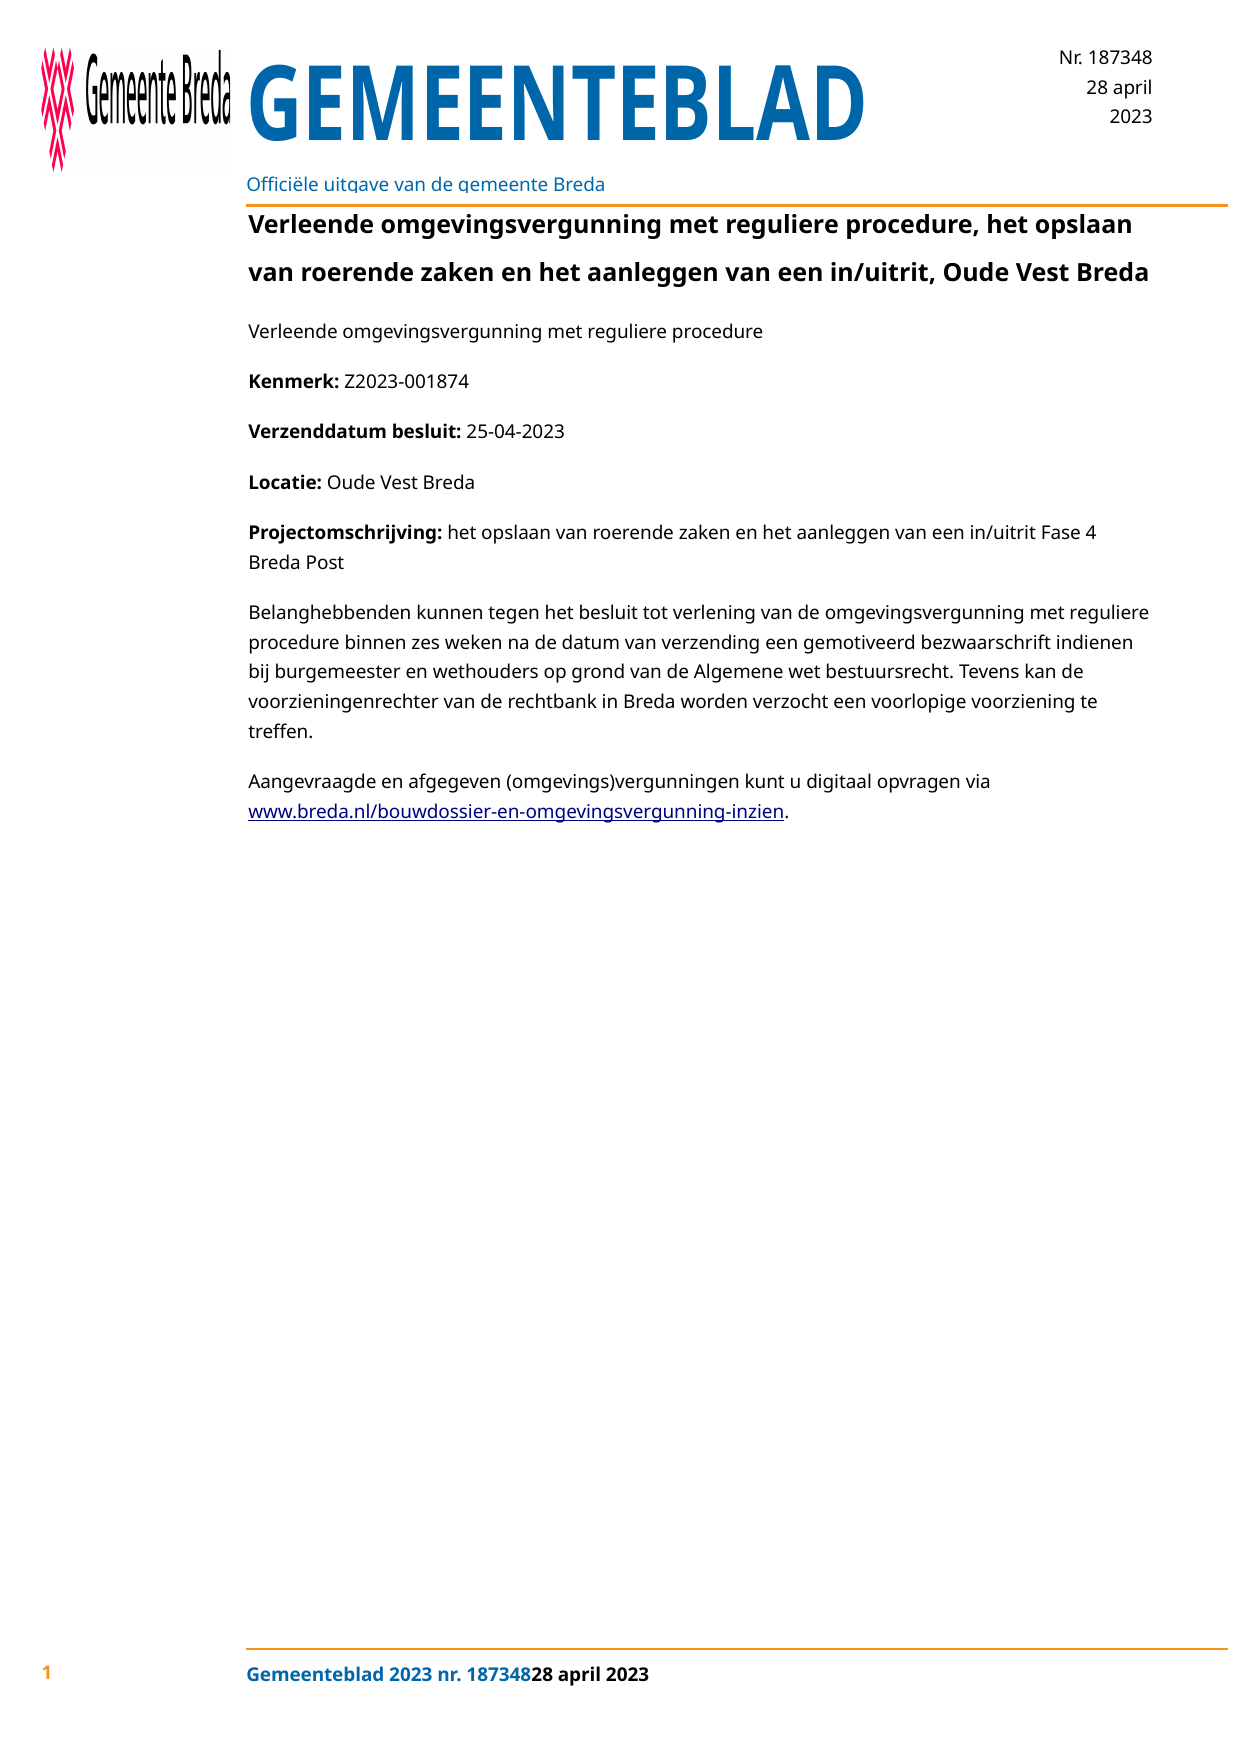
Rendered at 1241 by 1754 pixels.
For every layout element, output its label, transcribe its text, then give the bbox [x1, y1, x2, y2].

picture [41, 47, 231, 172]
text Verzenddatum besluit: 25-04-2023 [248, 419, 1152, 444]
text Aangevraagde en afgegeven (omgevings)vergunningen kunt u digitaal opvragen via www.breda.nl/bouwdossier-en-omgevingsvergunning-inzien. [248, 768, 1152, 824]
text Verleende omgevingsvergunning met reguliere procedure [248, 318, 1152, 344]
text Kenmerk: Z2023-001874 [248, 368, 1152, 394]
text Belanghebbenden kunnen tegen het besluit tot verlening van de omgevingsvergunning met reguliere procedure binnen zes weken na de datum van verzending een gemotiveerd bezwaarschrift indienen bij burgemeester en wethouders op grond van de Algemene wet bestuursrecht. Tevens kan de voorzieningenrechter van de rechtbank in Breda worden verzocht een voorlopige voorziening te treffen. [248, 599, 1152, 744]
text Verleende omgevingsvergunning met reguliere procedure, het opslaan van roerende zaken en het aanleggen van een in/uitrit, Oude Vest Breda [248, 207, 1152, 288]
text Locatie: Oude Vest Breda [248, 469, 1152, 495]
text Projectomschrijving: het opslaan van roerende zaken en het aanleggen van een in/uitrit Fase 4 Breda Post [248, 519, 1152, 575]
